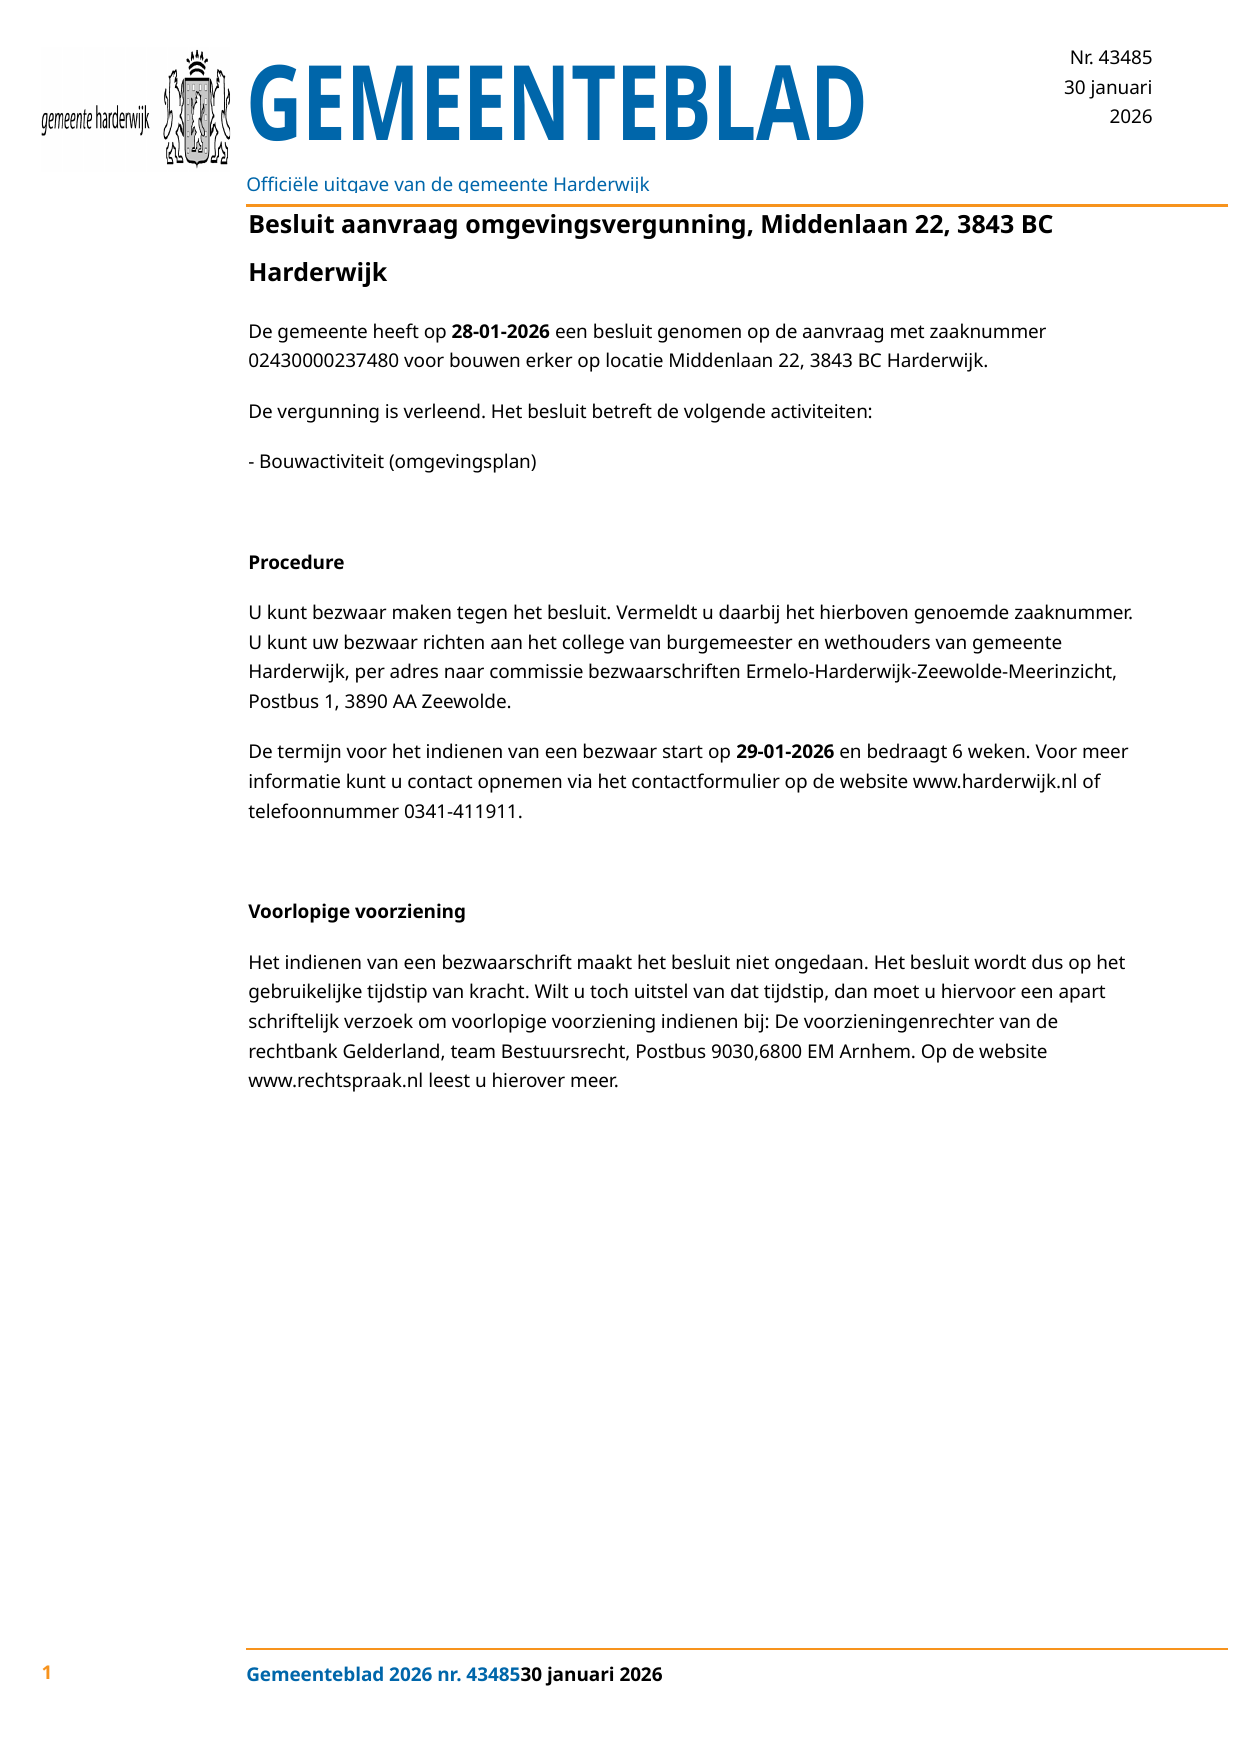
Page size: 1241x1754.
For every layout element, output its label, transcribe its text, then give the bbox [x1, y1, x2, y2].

text De termijn voor het indienen van een bezwaar start op 29-01-2026 en bedraagt 6 weken. Voor meer informatie kunt u contact opnemen via het contactformulier op de website www.harderwijk.nl of telefoonnummer 0341-411911. [248, 739, 1152, 824]
text - Bouwactiviteit (omgevingsplan) [248, 448, 1152, 474]
text U kunt bezwaar maken tegen het besluit. Vermeldt u daarbij het hierboven genoemde zaaknummer. U kunt uw bezwaar richten aan het college van burgemeester en wethouders van gemeente Harderwijk, per adres naar commissie bezwaarschriften Ermelo-Harderwijk-Zeewolde-Meerinzicht, Postbus 1, 3890 AA Zeewolde. [248, 599, 1152, 714]
text Besluit aanvraag omgevingsvergunning, Middenlaan 22, 3843 BC Harderwijk [248, 207, 1152, 288]
text Het indienen van een bezwaarschrift maakt het besluit niet ongedaan. Het besluit wordt dus op het gebruikelijke tijdstip van kracht. Wilt u toch uitstel van dat tijdstip, dan moet u hiervoor een apart schriftelijk verzoek om voorlopige voorziening indienen bij: De voorzieningenrechter van de rechtbank Gelderland, team Bestuursrecht, Postbus 9030,6800 EM Arnhem. Op de website www.rechtspraak.nl leest u hierover meer. [248, 949, 1152, 1093]
text De vergunning is verleend. Het besluit betreft de volgende activiteiten: [248, 398, 1152, 424]
picture [41, 47, 231, 172]
text De gemeente heeft op 28-01-2026 een besluit genomen op de aanvraag met zaaknummer 02430000237480 voor bouwen erker op locatie Middenlaan 22, 3843 BC Harderwijk. [248, 318, 1152, 373]
text Voorlopige voorziening [248, 899, 1152, 924]
text Procedure [248, 549, 1152, 575]
